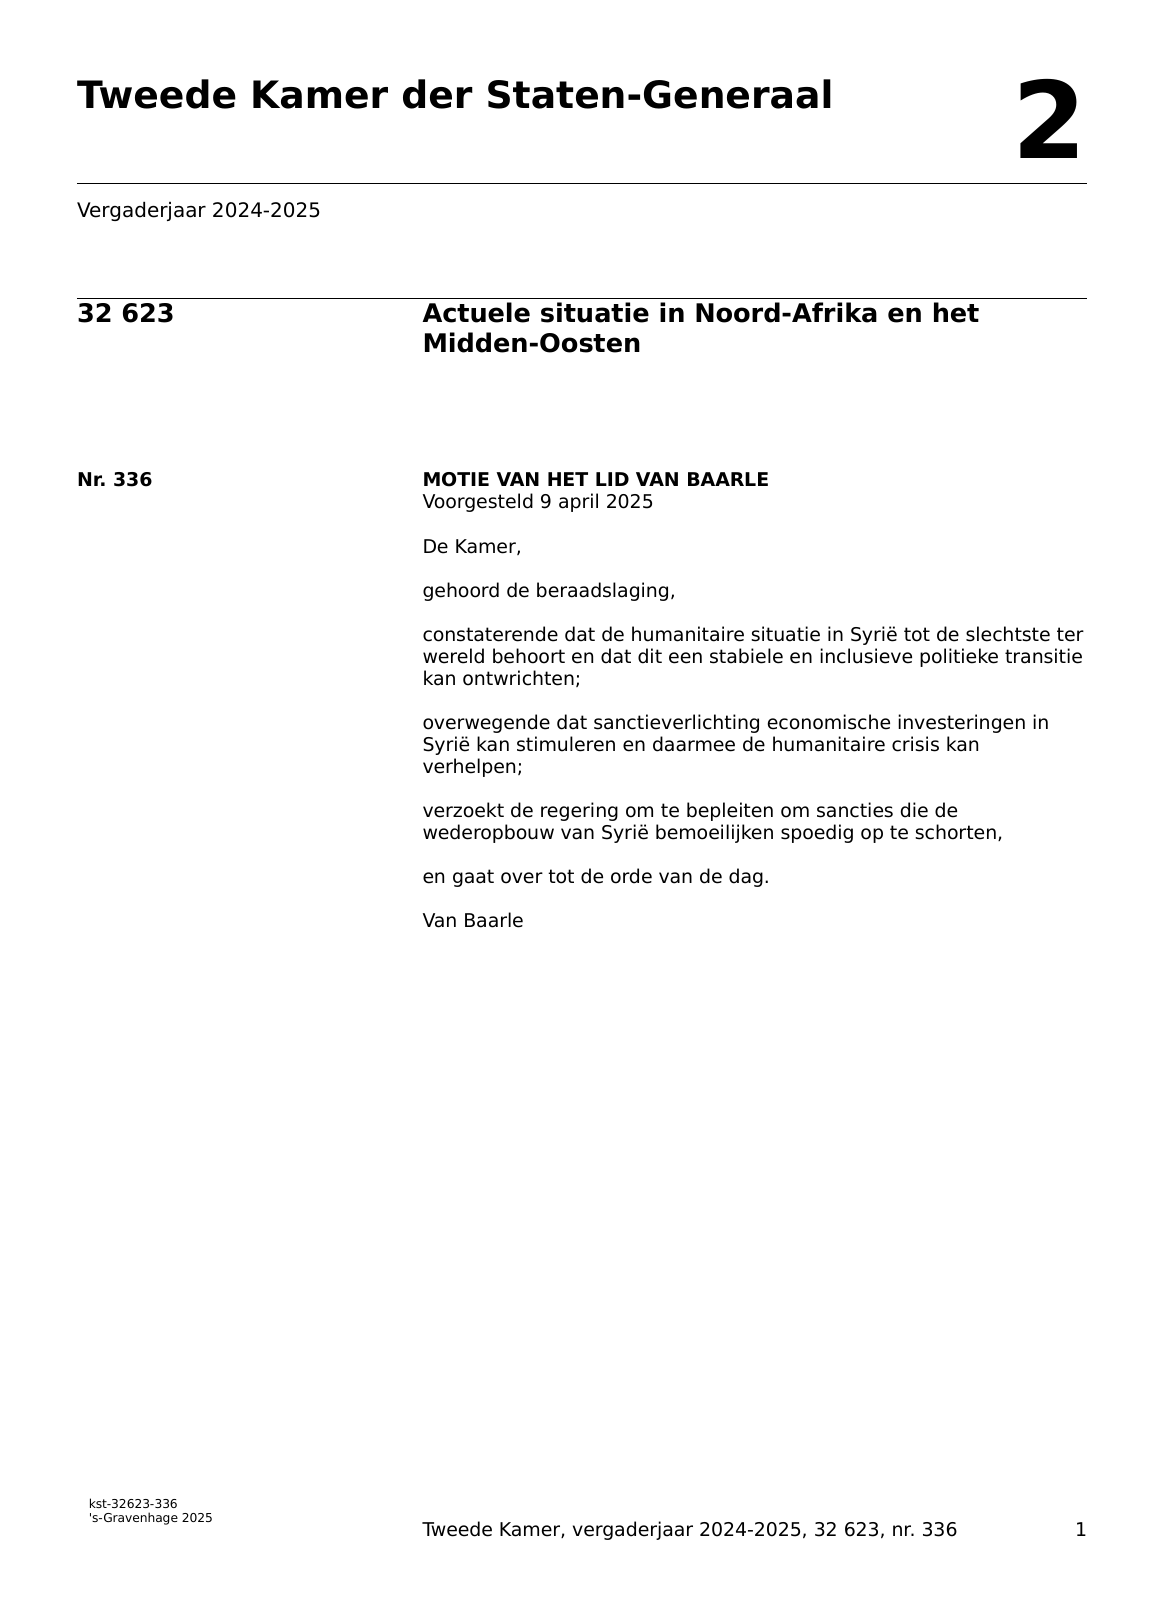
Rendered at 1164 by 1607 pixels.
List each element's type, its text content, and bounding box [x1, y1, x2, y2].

subtitle 32 623 Actuele situatie in Noord-Afrika en het Midden-Oosten [77, 299, 1087, 358]
text Voorgesteld 9 april 2025 [422, 491, 1087, 513]
text constaterende dat de humanitaire situatie in Syrië tot de slechtste ter wereld behoort en dat dit een stabiele en inclusieve politieke transitie kan ontwrichten; [422, 624, 1087, 690]
text overwegende dat sanctieverlichting economische investeringen in Syrië kan stimuleren en daarmee de humanitaire crisis kan verhelpen; [422, 712, 1087, 778]
text en gaat over tot de orde van de dag. [422, 866, 1087, 888]
text kst-32623-336 [88, 1497, 323, 1511]
text gehoord de beraadslaging, [422, 580, 1087, 602]
text Van Baarle [422, 910, 1087, 932]
table_header Tweede Kamer der Staten-Generaal [77, 59, 886, 183]
text De Kamer, [422, 536, 1087, 557]
text 's-Gravenhage 2025 [88, 1511, 323, 1525]
table_header 2 [886, 59, 1087, 183]
subtitle Nr. 336 MOTIE VAN HET LID VAN BAARLE [77, 469, 1087, 491]
text verzoekt de regering om te bepleiten om sancties die de wederopbouw van Syrië bemoeilijken spoedig op te schorten, [422, 800, 1087, 844]
table_cell Vergaderjaar 2024-2025 [77, 184, 1087, 298]
